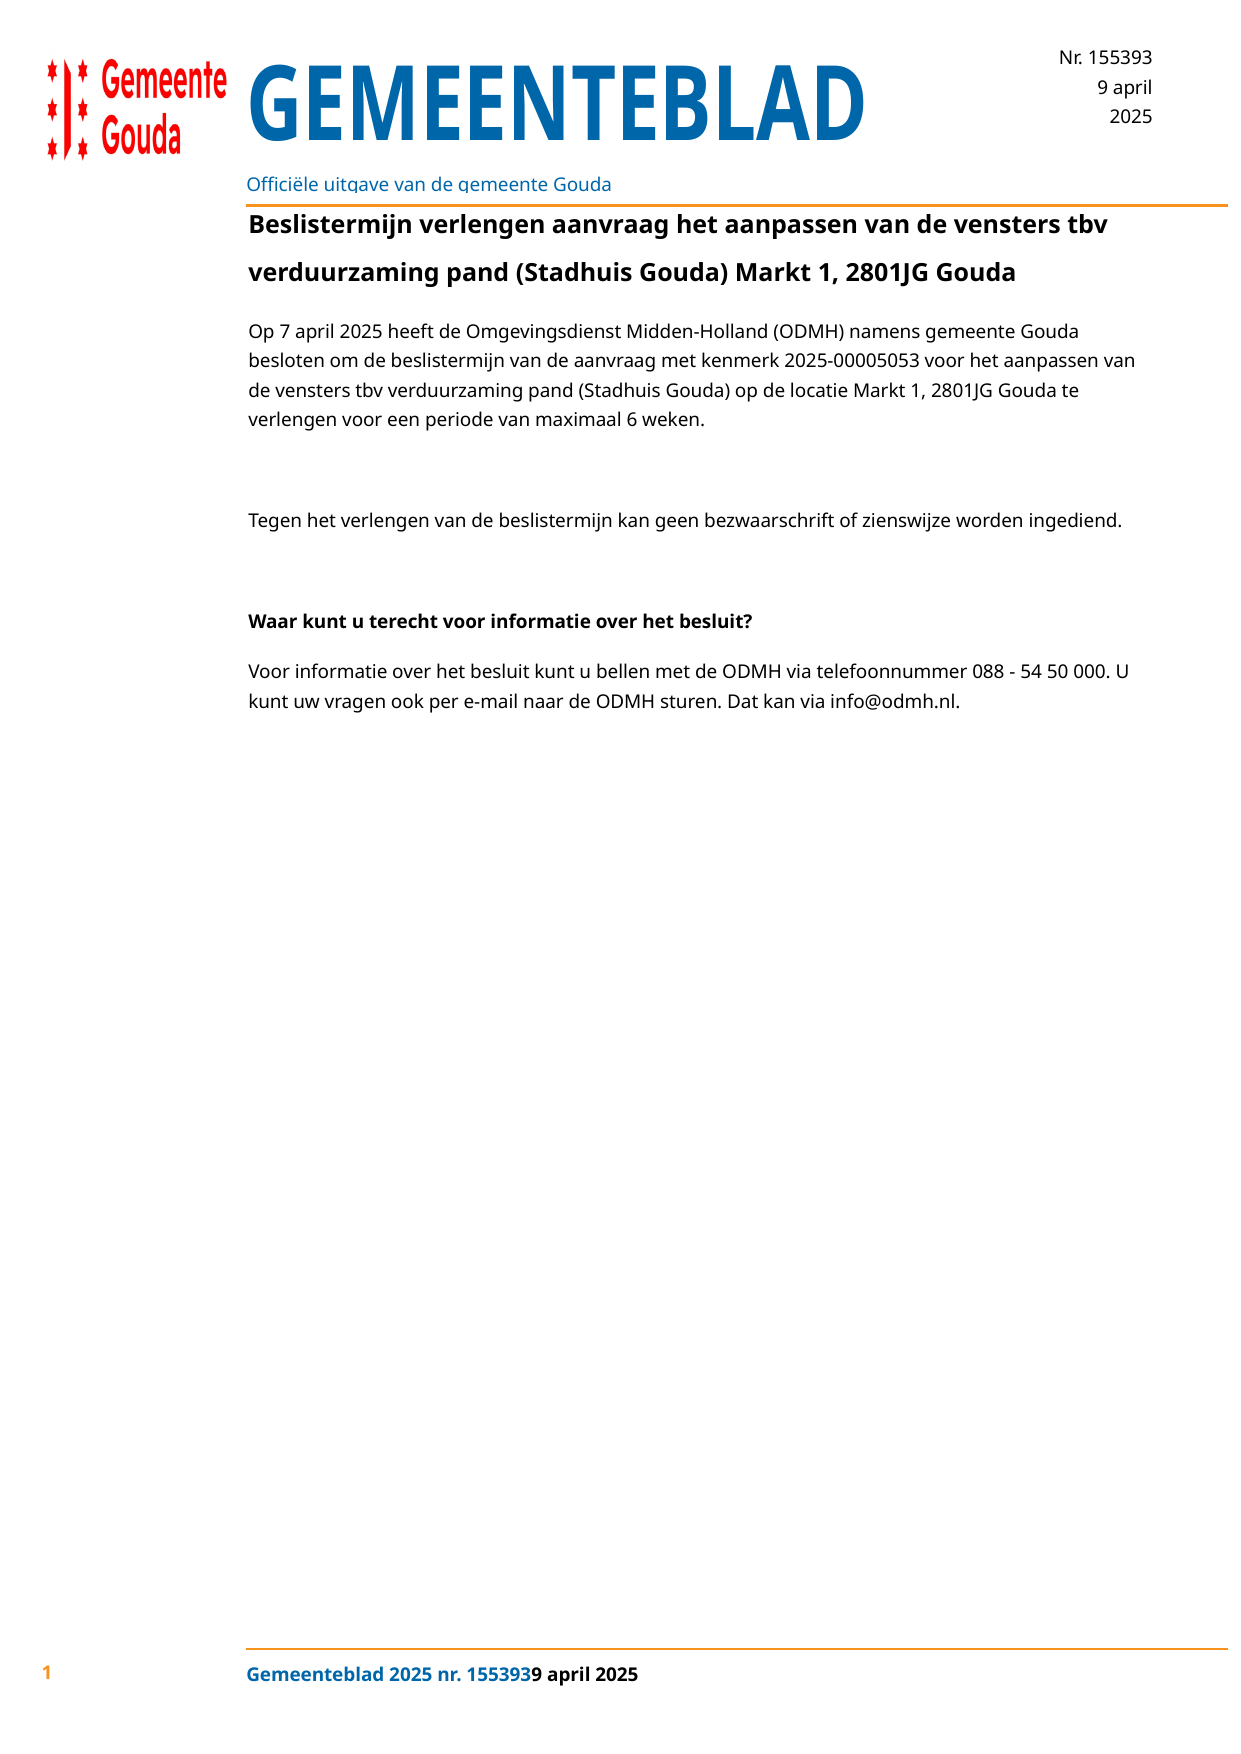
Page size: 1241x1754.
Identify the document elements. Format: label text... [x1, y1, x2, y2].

text Beslistermijn verlengen aanvraag het aanpassen van de vensters tbv verduurzaming pand (Stadhuis Gouda) Markt 1, 2801JG Gouda [248, 207, 1152, 288]
text Op 7 april 2025 heeft de Omgevingsdienst Midden-Holland (ODMH) namens gemeente Gouda besloten om de beslistermijn van de aanvraag met kenmerk 2025-00005053 voor het aanpassen van de vensters tbv verduurzaming pand (Stadhuis Gouda) op de locatie Markt 1, 2801JG Gouda te verlengen voor een periode van maximaal 6 weken. [248, 318, 1152, 432]
text Voor informatie over het besluit kunt u bellen met de ODMH via telefoonnummer 088 - 54 50 000. U kunt uw vragen ook per e-mail naar de ODMH sturen. Dat kan via info@odmh.nl. [248, 659, 1152, 714]
text Tegen het verlengen van de beslistermijn kan geen bezwaarschrift of zienswijze worden ingediend. [248, 507, 1152, 533]
text Waar kunt u terecht voor informatie over het besluit? [248, 608, 1152, 634]
picture [41, 47, 231, 172]
